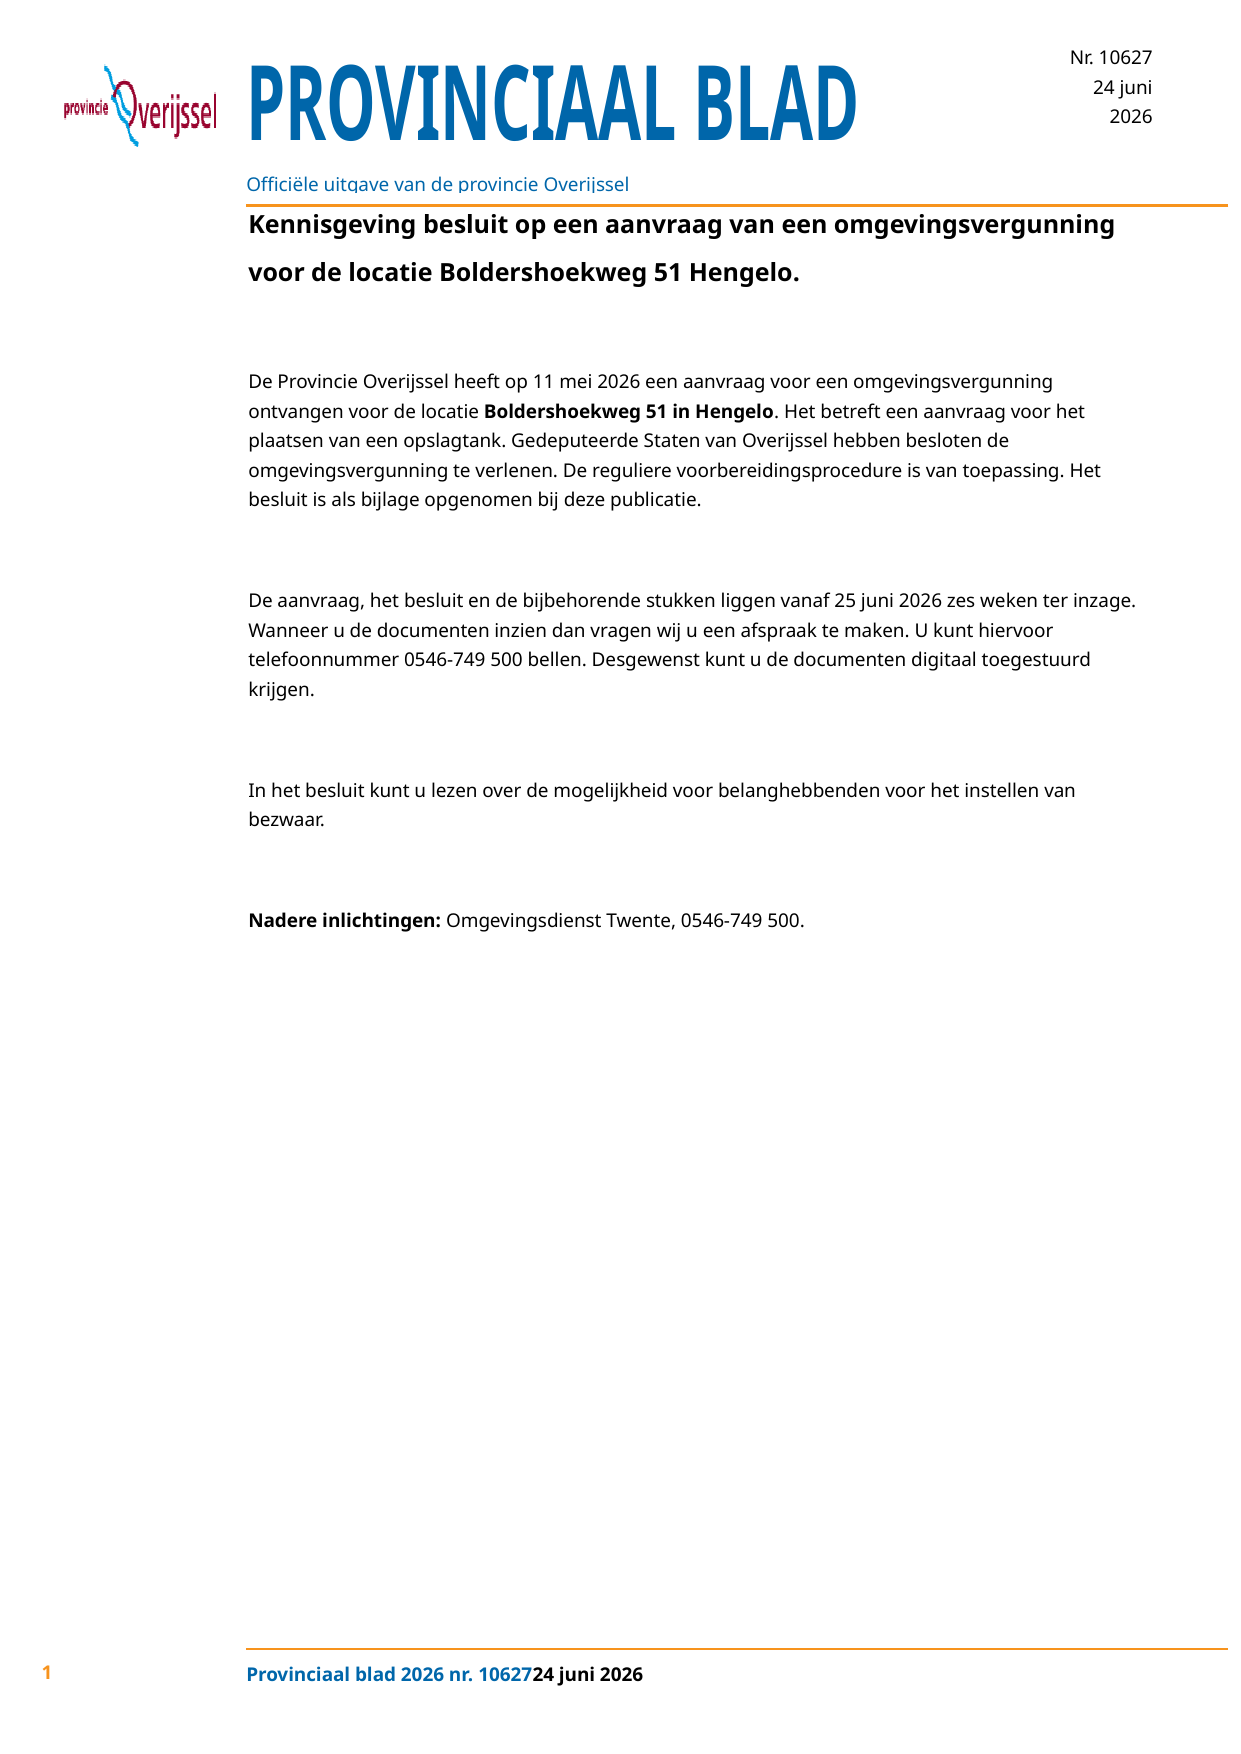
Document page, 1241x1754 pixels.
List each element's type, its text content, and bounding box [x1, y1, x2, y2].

text Nadere inlichtingen: Omgevingsdienst Twente, 0546-749 500. [248, 907, 1152, 933]
text De aanvraag, het besluit en de bijbehorende stukken liggen vanaf 25 juni 2026 zes weken ter inzage. Wanneer u de documenten inzien dan vragen wij u een afspraak te maken. U kunt hiervoor telefoonnummer 0546-749 500 bellen. Desgewenst kunt u de documenten digitaal toegestuurd krijgen. [248, 587, 1152, 702]
text In het besluit kunt u lezen over de mogelijkheid voor belanghebbenden voor het instellen van bezwaar. [248, 777, 1152, 832]
text De Provincie Overijssel heeft op 11 mei 2026 een aanvraag voor een omgevingsvergunning ontvangen voor de locatie Boldershoekweg 51 in Hengelo. Het betreft een aanvraag voor het plaatsen van een opslagtank. Gedeputeerde Staten van Overijssel hebben besloten de omgevingsvergunning te verlenen. De reguliere voorbereidingsprocedure is van toepassing. Het besluit is als bijlage opgenomen bij deze publicatie. [248, 368, 1152, 512]
picture [41, 47, 231, 172]
text Kennisgeving besluit op een aanvraag van een omgevingsvergunning voor de locatie Boldershoekweg 51 Hengelo. [248, 207, 1152, 288]
